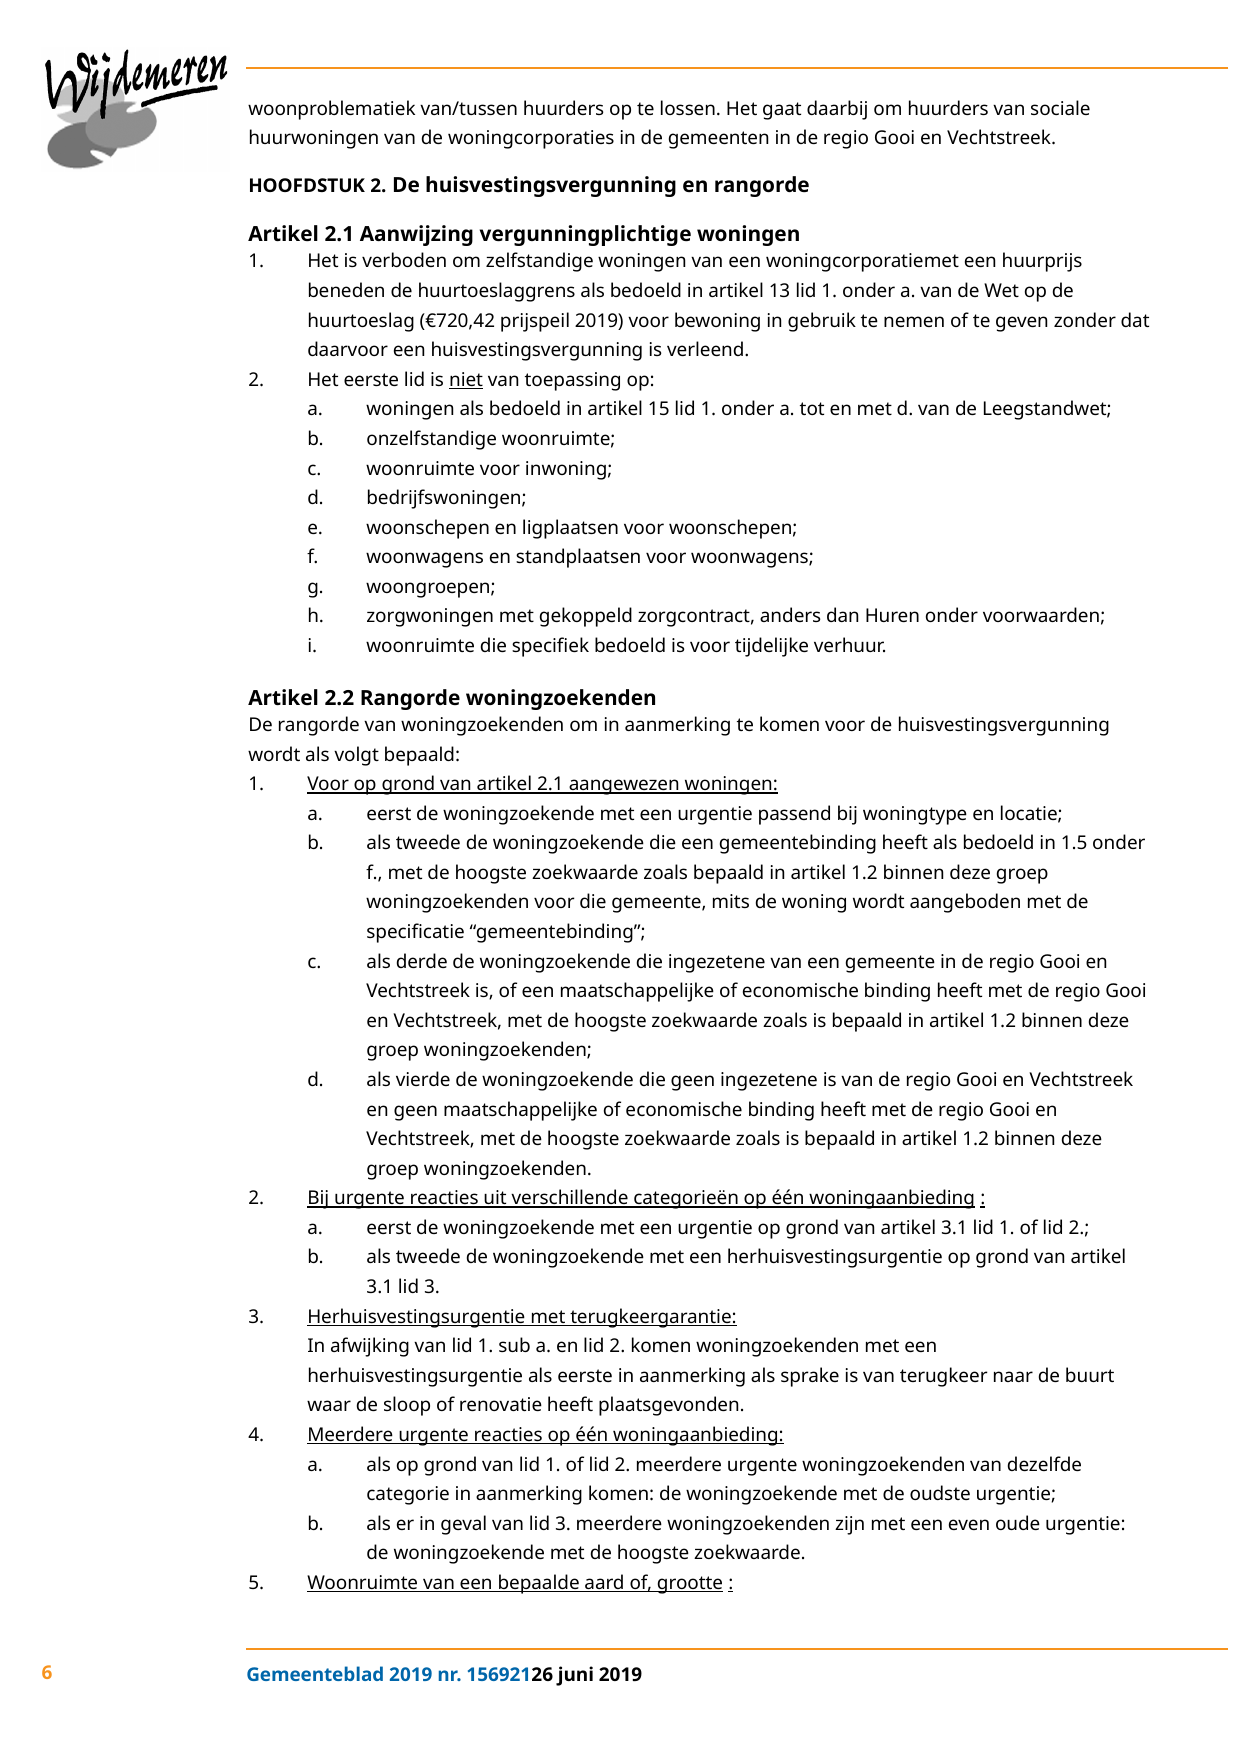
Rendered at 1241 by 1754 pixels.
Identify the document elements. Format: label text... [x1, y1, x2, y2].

list bedrijfswoningen; [307, 484, 1152, 510]
list woningen als bedoeld in artikel 15 lid 1. onder a. tot en met d. van de Leegstandwet; [307, 396, 1152, 421]
list eerst de woningzoekende met een urgentie op grond van artikel 3.1 lid 1. of lid 2.; [307, 1214, 1152, 1240]
list eerst de woningzoekende met een urgentie passend bij woningtype en locatie; [307, 800, 1152, 826]
list Voor op grond van artikel 2.1 aangewezen woningen: [248, 770, 1152, 796]
text Artikel 2.2 Rangorde woningzoekenden [248, 683, 1152, 711]
list als er in geval van lid 3. meerdere woningzoekenden zijn met een even oude urgentie: de woningzoekende met de hoogste zoekwaarde. [307, 1510, 1152, 1565]
list als tweede de woningzoekende die een gemeentebinding heeft als bedoeld in 1.5 onder f., met de hoogste zoekwaarde zoals bepaald in artikel 1.2 binnen deze groep woningzoekenden voor die gemeente, mits de woning wordt aangeboden met de specificatie “gemeentebinding”; [307, 829, 1152, 944]
list In afwijking van lid 1. sub a. en lid 2. komen woningzoekenden met een herhuisvestingsurgentie als eerste in aanmerking als sprake is van terugkeer naar de buurt waar de sloop of renovatie heeft plaatsgevonden. [248, 1332, 1152, 1417]
list Meerdere urgente reacties op één woningaanbieding: [248, 1421, 1152, 1447]
list woonwagens en standplaatsen voor woonwagens; [307, 543, 1152, 569]
list Bij urgente reacties uit verschillende categorieën op één woningaanbieding : [248, 1184, 1152, 1210]
list Woonruimte van een bepaalde aard of, grootte : [248, 1569, 1152, 1595]
list woonschepen en ligplaatsen voor woonschepen; [307, 514, 1152, 540]
text woonproblematiek van/tussen huurders op te lossen. Het gaat daarbij om huurders van sociale huurwoningen van de woningcorporaties in de gemeenten in de regio Gooi en Vechtstreek. [248, 95, 1152, 150]
list als derde de woningzoekende die ingezetene van een gemeente in de regio Gooi en Vechtstreek is, of een maatschappelijke of economische binding heeft met de regio Gooi en Vechtstreek, met de hoogste zoekwaarde zoals is bepaald in artikel 1.2 binnen deze groep woningzoekenden; [307, 948, 1152, 1062]
text De rangorde van woningzoekenden om in aanmerking te komen voor de huisvestingsvergunning wordt als volgt bepaald: [248, 711, 1152, 766]
list als tweede de woningzoekende met een herhuisvestingsurgentie op grond van artikel 3.1 lid 3. [307, 1244, 1152, 1299]
text Artikel 2.1 Aanwijzing vergunningplichtige woningen [248, 219, 1152, 248]
list als op grond van lid 1. of lid 2. meerdere urgente woningzoekenden van dezelfde categorie in aanmerking komen: de woningzoekende met de oudste urgentie; [307, 1451, 1152, 1506]
list woonruimte voor inwoning; [307, 455, 1152, 481]
text HOOFDSTUK 2. De huisvestingsvergunning en rangorde [248, 170, 1152, 198]
list zorgwoningen met gekoppeld zorgcontract, anders dan Huren onder voorwaarden; [307, 603, 1152, 628]
list Het is verboden om zelfstandige woningen van een woningcorporatiemet een huurprijs beneden de huurtoeslaggrens als bedoeld in artikel 13 lid 1. onder a. van de Wet op de huurtoeslag (€720,42 prijspeil 2019) voor bewoning in gebruik te nemen of te geven zonder dat daarvoor een huisvestingsvergunning is verleend. [248, 248, 1152, 362]
list onzelfstandige woonruimte; [307, 425, 1152, 451]
list woongroepen; [307, 573, 1152, 599]
list Het eerste lid is niet van toepassing op: [248, 366, 1152, 392]
list woonruimte die specifiek bedoeld is voor tijdelijke verhuur. [307, 632, 1152, 658]
list als vierde de woningzoekende die geen ingezetene is van de regio Gooi en Vechtstreek en geen maatschappelijke of economische binding heeft met de regio Gooi en Vechtstreek, met de hoogste zoekwaarde zoals is bepaald in artikel 1.2 binnen deze groep woningzoekenden. [307, 1066, 1152, 1181]
list Herhuisvestingsurgentie met terugkeergarantie: [248, 1303, 1152, 1328]
picture [41, 47, 231, 172]
